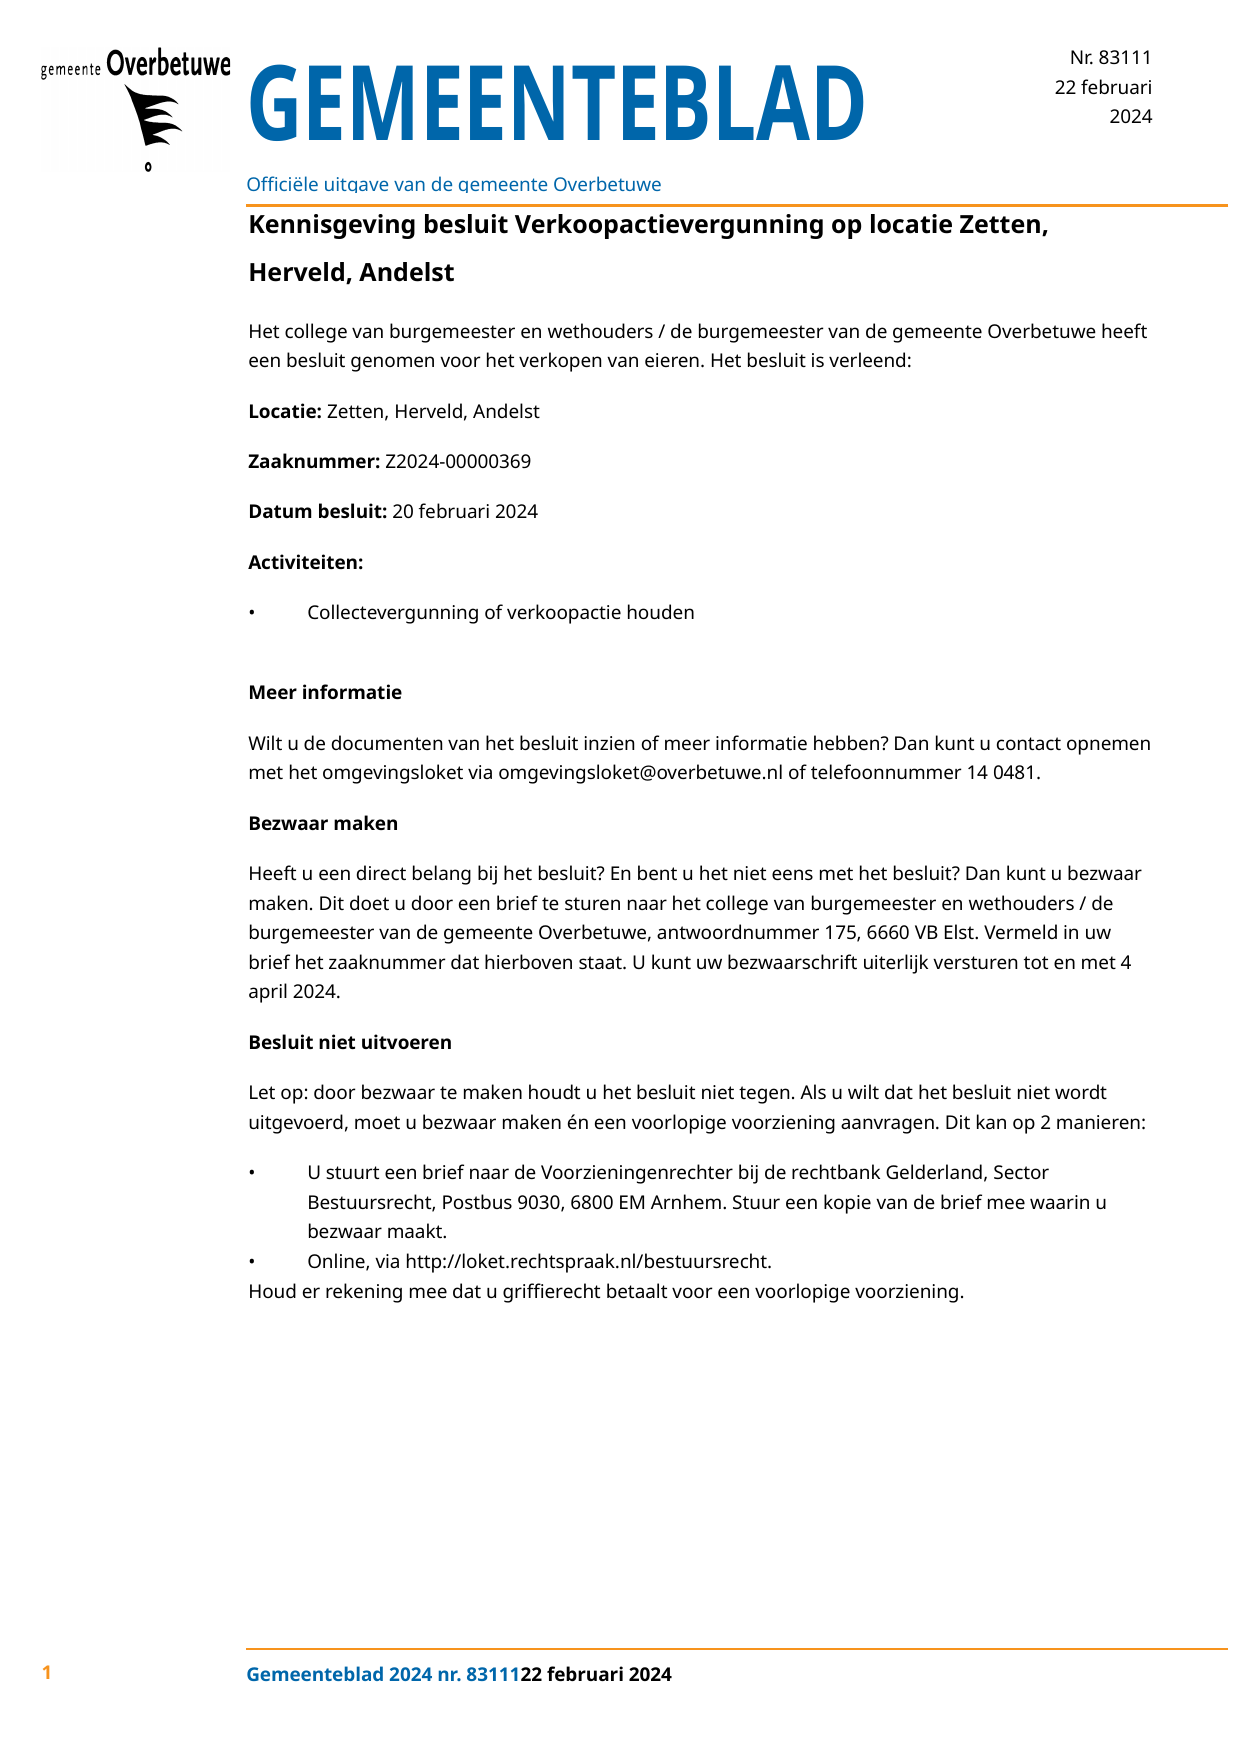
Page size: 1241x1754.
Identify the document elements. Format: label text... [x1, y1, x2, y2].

text Besluit niet uitvoeren [248, 1029, 1152, 1055]
text Het college van burgemeester en wethouders / de burgemeester van de gemeente Overbetuwe heeft een besluit genomen voor het verkopen van eieren. Het besluit is verleend: [248, 318, 1152, 373]
text Bezwaar maken [248, 810, 1152, 836]
list Online, via http://loket.rechtspraak.nl/bestuursrecht. [248, 1248, 1152, 1274]
text Zaaknummer: Z2024-00000369 [248, 448, 1152, 474]
picture [41, 47, 231, 172]
text Kennisgeving besluit Verkoopactievergunning op locatie Zetten, Herveld, Andelst [248, 207, 1152, 288]
list U stuurt een brief naar de Voorzieningenrechter bij de rechtbank Gelderland, Sector Bestuursrecht, Postbus 9030, 6800 EM Arnhem. Stuur een kopie van de brief mee waarin u bezwaar maakt. [248, 1159, 1152, 1244]
text Activiteiten: [248, 549, 1152, 575]
text Houd er rekening mee dat u griffierecht betaalt voor een voorlopige voorziening. [248, 1278, 1152, 1304]
list Collectevergunning of verkoopactie houden [248, 599, 1152, 625]
text Heeft u een direct belang bij het besluit? En bent u het niet eens met het besluit? Dan kunt u bezwaar maken. Dit doet u door een brief te sturen naar het college van burgemeester en wethouders / de burgemeester van de gemeente Overbetuwe, antwoordnummer 175, 6660 VB Elst. Vermeld in uw brief het zaaknummer dat hierboven staat. U kunt uw bezwaarschrift uiterlijk versturen tot en met 4 april 2024. [248, 860, 1152, 1004]
text Datum besluit: 20 februari 2024 [248, 499, 1152, 524]
text Wilt u de documenten van het besluit inzien of meer informatie hebben? Dan kunt u contact opnemen met het omgevingsloket via omgevingsloket@overbetuwe.nl of telefoonnummer 14 0481. [248, 730, 1152, 785]
text Let op: door bezwaar te maken houdt u het besluit niet tegen. Als u wilt dat het besluit niet wordt uitgevoerd, moet u bezwaar maken én een voorlopige voorziening aanvragen. Dit kan op 2 manieren: [248, 1079, 1152, 1135]
text Meer informatie [248, 679, 1152, 705]
text Locatie: Zetten, Herveld, Andelst [248, 398, 1152, 424]
